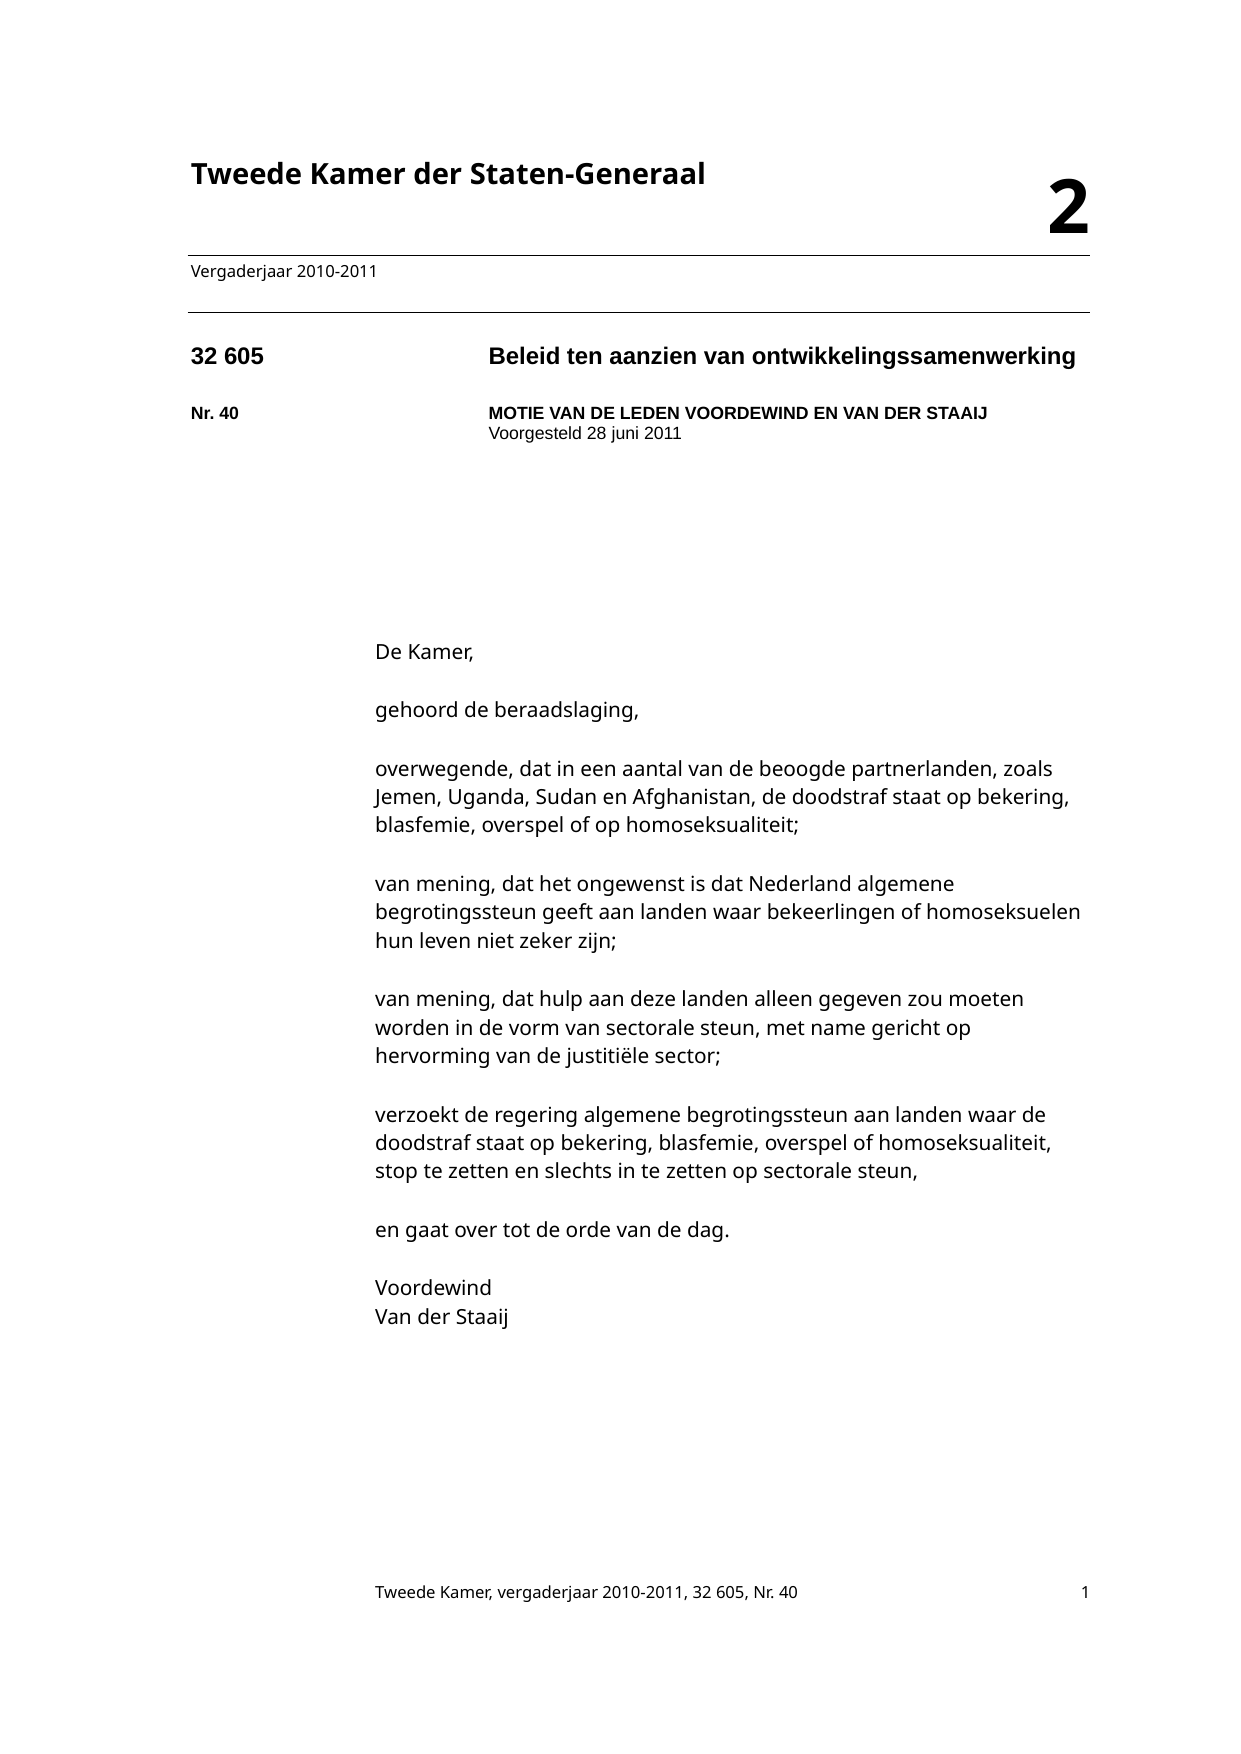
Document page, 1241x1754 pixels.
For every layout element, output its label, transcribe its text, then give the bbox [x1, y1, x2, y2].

text van mening, dat het ongewenst is dat Nederland algemene begrotingssteun geeft aan landen waar bekeerlingen of homoseksuelen hun leven niet zeker zijn; [375, 869, 1090, 954]
text gehoord de beraadslaging, [375, 695, 1090, 724]
table_cell Vergaderjaar 2010-2011 [188, 256, 485, 312]
table_header 2 [910, 150, 1090, 255]
table_cell [485, 313, 1090, 339]
table_cell [485, 256, 1090, 312]
text en gaat over tot de orde van de dag. [375, 1215, 1090, 1243]
text Van der Staaij [375, 1302, 1090, 1330]
table_header Tweede Kamer der Staten-Generaal [188, 150, 909, 255]
text van mening, dat hulp aan deze landen alleen gegeven zou moeten worden in de vorm van sectorale steun, met name gericht op hervorming van de justitiële sector; [375, 984, 1090, 1070]
table_cell MOTIE VAN DE LEDEN VOORDEWIND EN VAN DER STAAIJ Voorgesteld 28 juni 2011 [485, 399, 1090, 518]
table_cell Beleid ten aanzien van ontwikkelingssamenwerking [485, 339, 1090, 399]
table_cell Nr. 40 [188, 399, 485, 518]
text verzoekt de regering algemene begrotingssteun aan landen waar de doodstraf staat op bekering, blasfemie, overspel of homoseksualiteit, stop te zetten en slechts in te zetten op sectorale steun, [375, 1100, 1090, 1185]
text overwegende, dat in een aantal van de beoogde partnerlanden, zoals Jemen, Uganda, Sudan en Afghanistan, de doodstraf staat op bekering, blasfemie, overspel of op homoseksualiteit; [375, 754, 1090, 839]
text Voordewind [375, 1273, 1090, 1302]
text De Kamer, [375, 637, 1090, 665]
table_cell [188, 313, 485, 339]
table_cell 32 605 [188, 339, 485, 399]
